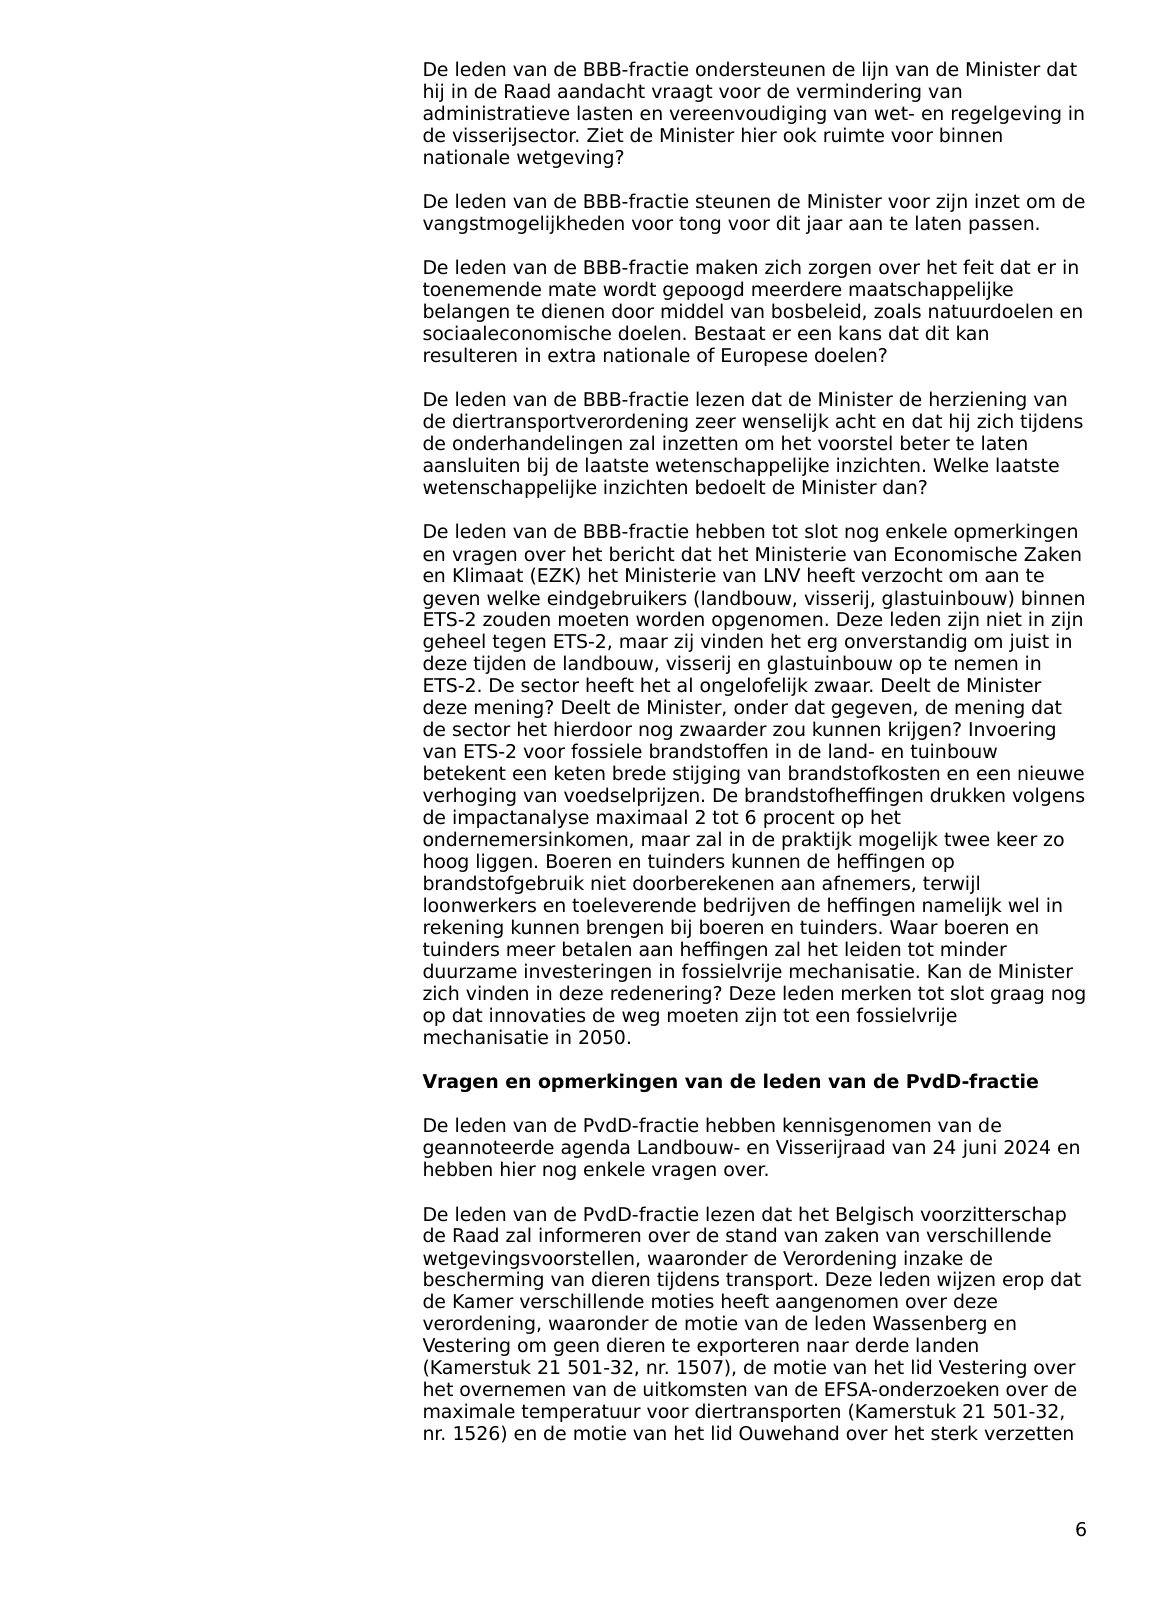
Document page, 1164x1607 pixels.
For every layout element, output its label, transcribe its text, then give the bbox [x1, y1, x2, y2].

text De leden van de BBB-fractie steunen de Minister voor zijn inzet om de vangstmogelijkheden voor tong voor dit jaar aan te laten passen. [422, 191, 1087, 235]
text De leden van de BBB-fractie maken zich zorgen over het feit dat er in toenemende mate wordt gepoogd meerdere maatschappelijke belangen te dienen door middel van bosbeleid, zoals natuurdoelen en sociaaleconomische doelen. Bestaat er een kans dat dit kan resulteren in extra nationale of Europese doelen? [422, 257, 1087, 367]
text De leden van de BBB-fractie lezen dat de Minister de herziening van de diertransportverordening zeer wenselijk acht en dat hij zich tijdens de onderhandelingen zal inzetten om het voorstel beter te laten aansluiten bij de laatste wetenschappelijke inzichten. Welke laatste wetenschappelijke inzichten bedoelt de Minister dan? [422, 389, 1087, 499]
text De leden van de PvdD-fractie lezen dat het Belgisch voorzitterschap de Raad zal informeren over de stand van zaken van verschillende wetgevingsvoorstellen, waaronder de Verordening inzake de bescherming van dieren tijdens transport. Deze leden wijzen erop dat de Kamer verschillende moties heeft aangenomen over deze verordening, waaronder de motie van de leden Wassenberg en Vestering om geen dieren te exporteren naar derde landen (Kamerstuk 21 501-32, nr. 1507), de motie van het lid Vestering over het overnemen van de uitkomsten van de EFSA-onderzoeken over de maximale temperatuur voor diertransporten (Kamerstuk 21 501-32, nr. 1526) en de motie van het lid Ouwehand over het sterk verzetten [422, 1203, 1087, 1445]
text De leden van de BBB-fractie hebben tot slot nog enkele opmerkingen en vragen over het bericht dat het Ministerie van Economische Zaken en Klimaat (EZK) het Ministerie van LNV heeft verzocht om aan te geven welke eindgebruikers (landbouw, visserij, glastuinbouw) binnen ETS-2 zouden moeten worden opgenomen. Deze leden zijn niet in zijn geheel tegen ETS-2, maar zij vinden het erg onverstandig om juist in deze tijden de landbouw, visserij en glastuinbouw op te nemen in ETS-2. De sector heeft het al ongelofelijk zwaar. Deelt de Minister deze mening? Deelt de Minister, onder dat gegeven, de mening dat de sector het hierdoor nog zwaarder zou kunnen krijgen? Invoering van ETS-2 voor fossiele brandstoffen in de land- en tuinbouw betekent een keten brede stijging van brandstofkosten en een nieuwe verhoging van voedselprijzen. De brandstofheffingen drukken volgens de impactanalyse maximaal 2 tot 6 procent op het ondernemersinkomen, maar zal in de praktijk mogelijk twee keer zo hoog liggen. Boeren en tuinders kunnen de heffingen op brandstofgebruik niet doorberekenen aan afnemers, terwijl loonwerkers en toeleverende bedrijven de heffingen namelijk wel in rekening kunnen brengen bij boeren en tuinders. Waar boeren en tuinders meer betalen aan heffingen zal het leiden tot minder duurzame investeringen in fossielvrije mechanisatie. Kan de Minister zich vinden in deze redenering? Deze leden merken tot slot graag nog op dat innovaties de weg moeten zijn tot een fossielvrije mechanisatie in 2050. [422, 521, 1087, 1049]
text De leden van de BBB-fractie ondersteunen de lijn van de Minister dat hij in de Raad aandacht vraagt voor de vermindering van administratieve lasten en vereenvoudiging van wet- en regelgeving in de visserijsector. Ziet de Minister hier ook ruimte voor binnen nationale wetgeving? [422, 59, 1087, 169]
subtitle Vragen en opmerkingen van de leden van de PvdD-fractie [422, 1071, 1087, 1093]
text De leden van de PvdD-fractie hebben kennisgenomen van de geannoteerde agenda Landbouw- en Visserijraad van 24 juni 2024 en hebben hier nog enkele vragen over. [422, 1115, 1087, 1181]
